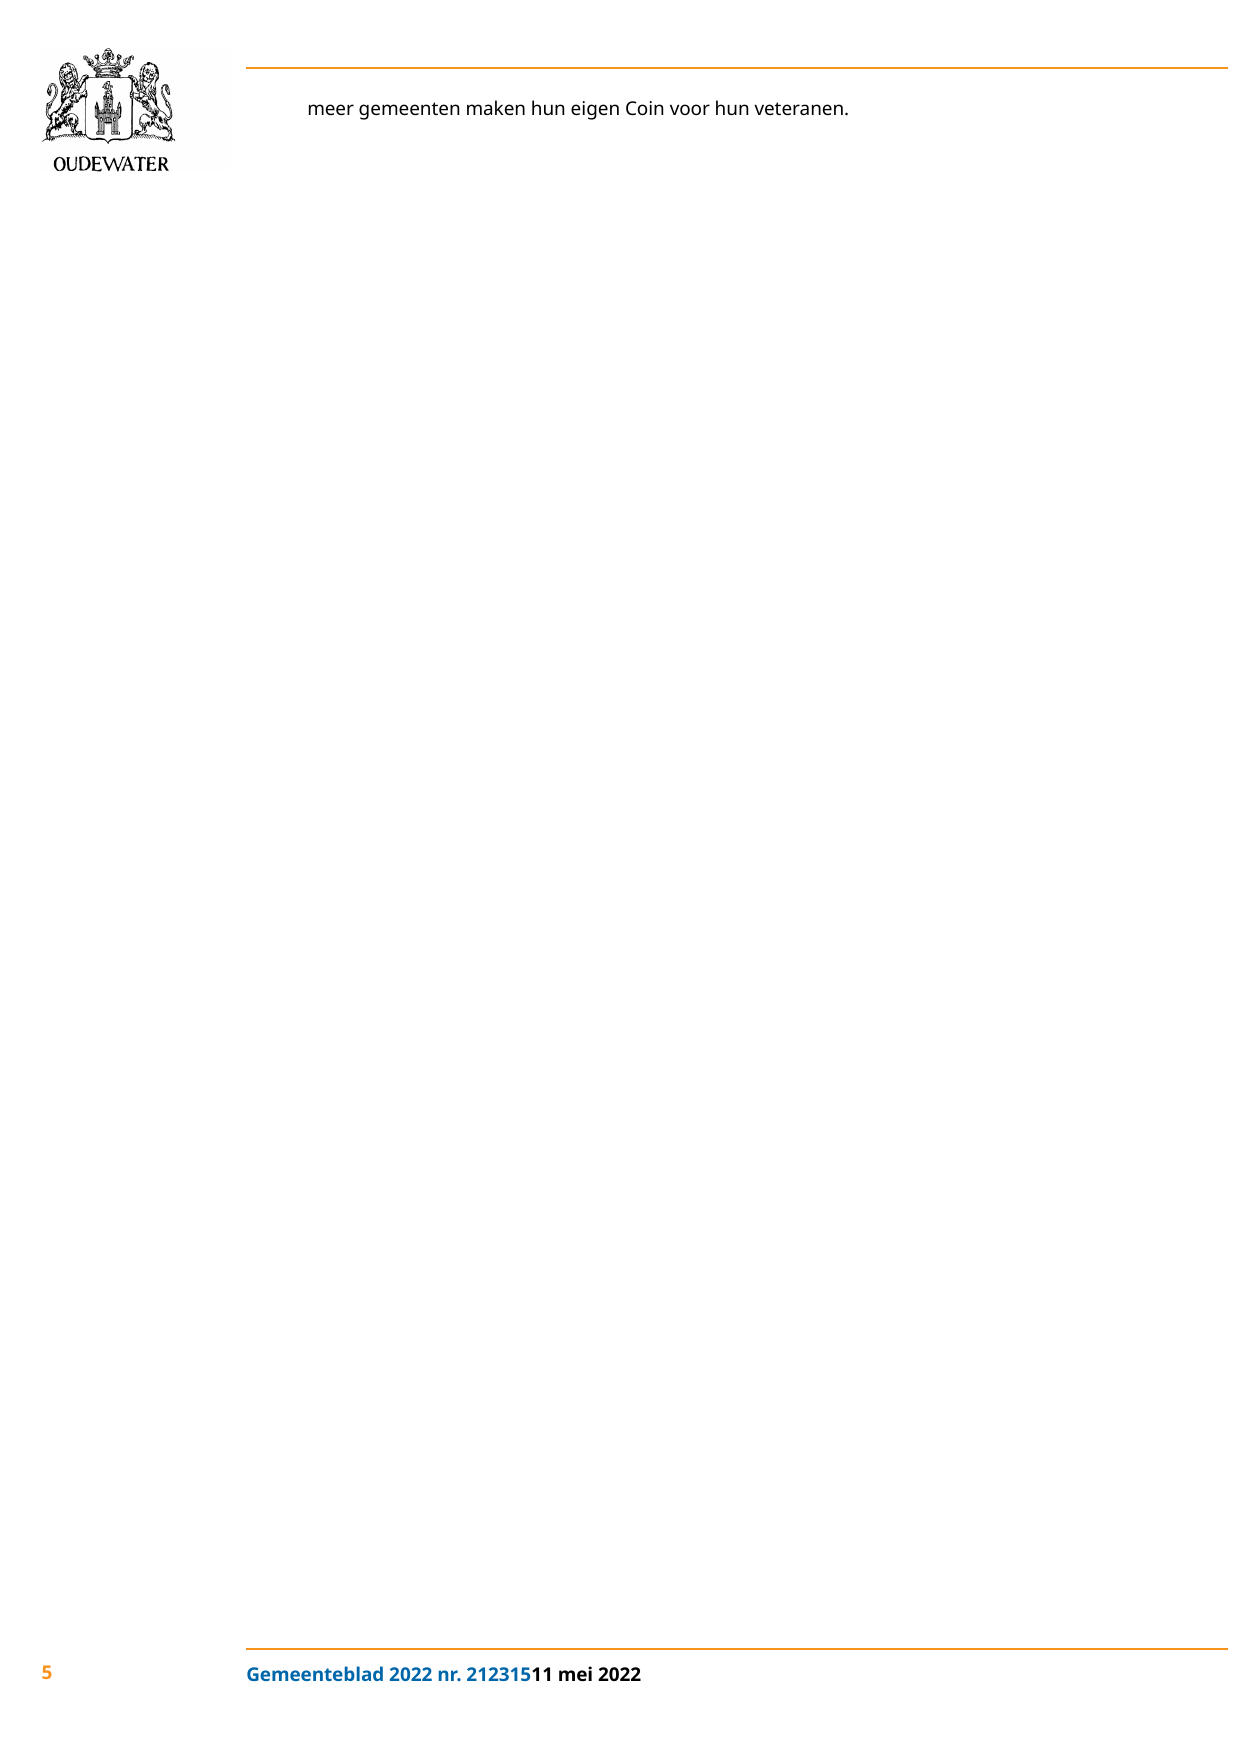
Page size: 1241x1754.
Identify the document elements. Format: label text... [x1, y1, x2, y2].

list meer gemeenten maken hun eigen Coin voor hun veteranen. [248, 95, 1152, 121]
picture [41, 47, 231, 172]
